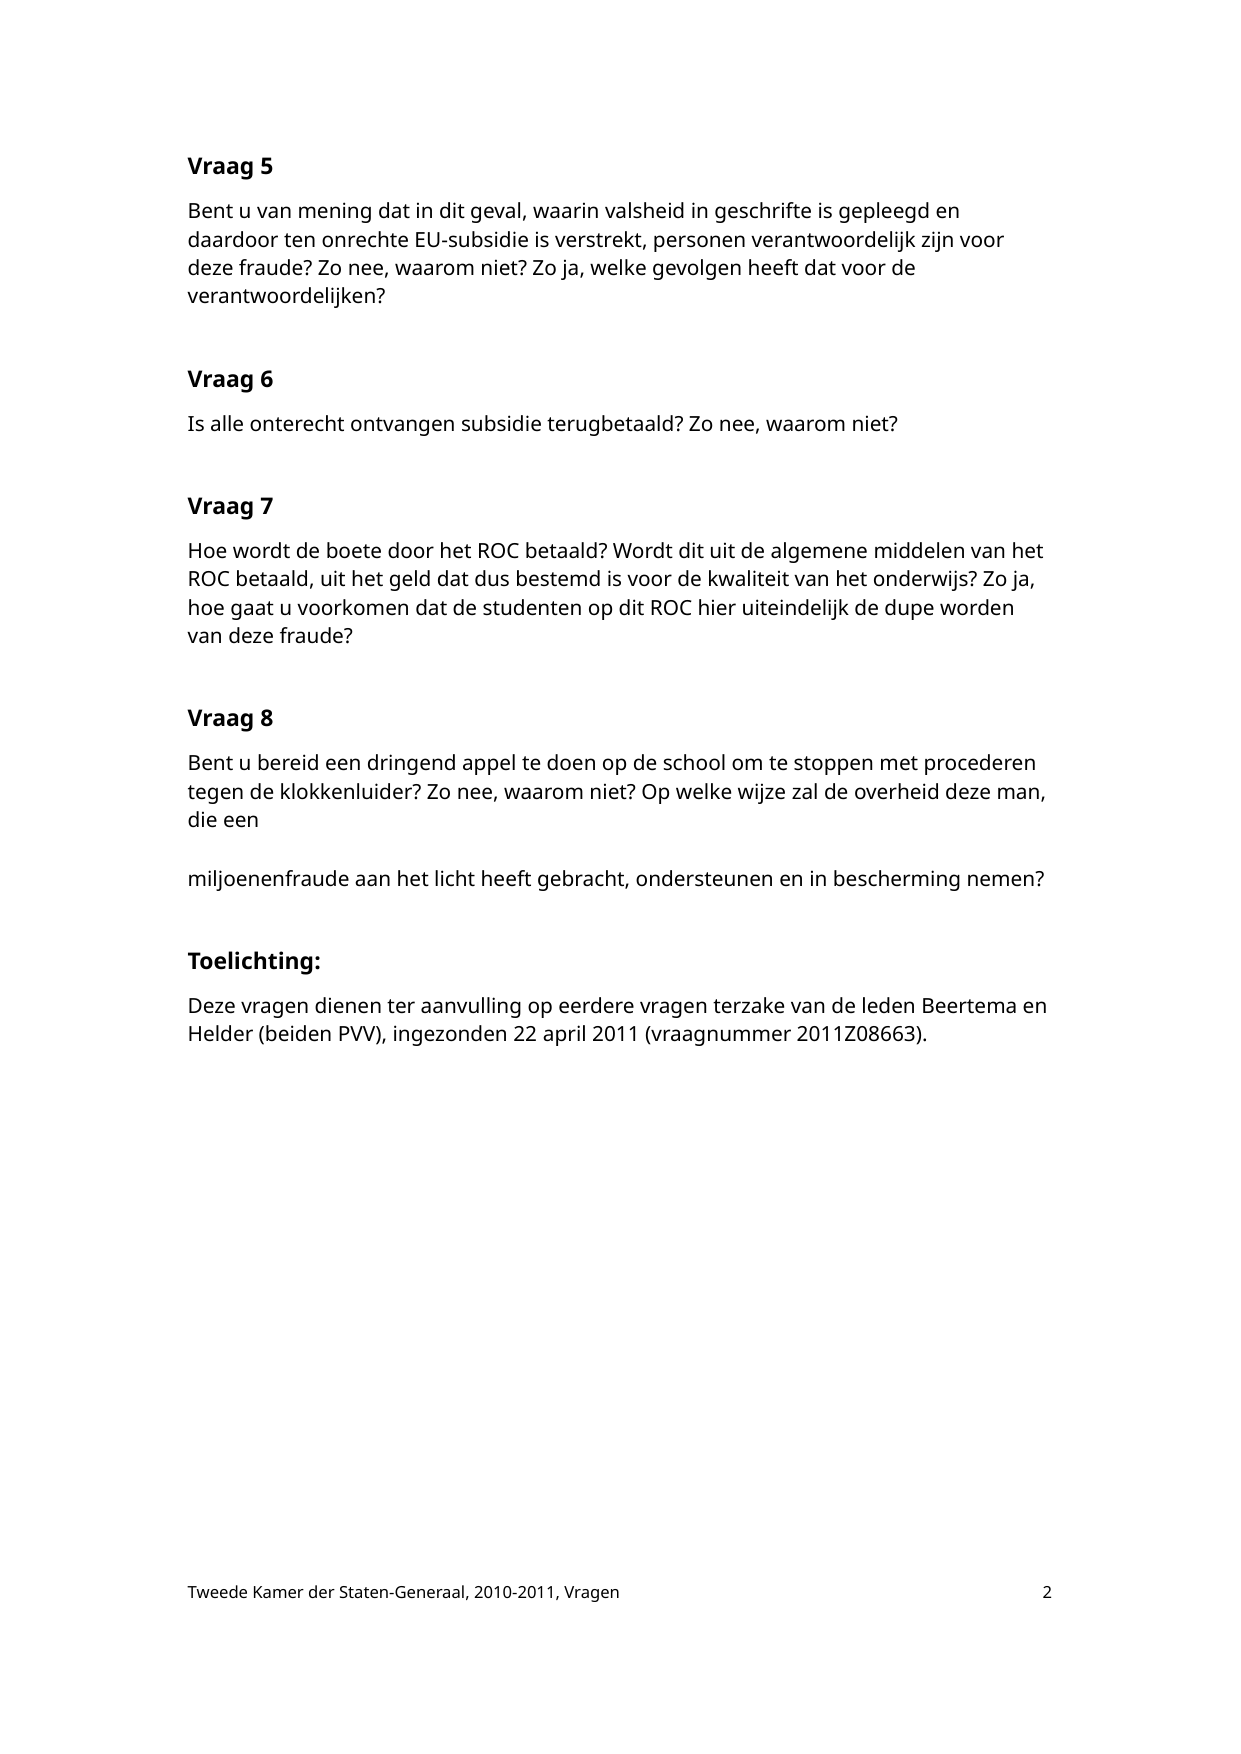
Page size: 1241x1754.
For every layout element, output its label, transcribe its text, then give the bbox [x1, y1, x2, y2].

text Bent u van mening dat in dit geval, waarin valsheid in geschrifte is gepleegd en daardoor ten onrechte EU-subsidie is verstrekt, personen verantwoordelijk zijn voor deze fraude? Zo nee, waarom niet? Zo ja, welke gevolgen heeft dat voor de verantwoordelijken? [187, 196, 1053, 310]
text Deze vragen dienen ter aanvulling op eerdere vragen terzake van de leden Beertema en Helder (beiden PVV), ingezonden 22 april 2011 (vraagnummer 2011Z08663). [187, 991, 1053, 1048]
subtitle Vraag 5 [187, 150, 1053, 181]
text Bent u bereid een dringend appel te doen op de school om te stoppen met procederen tegen de klokkenluider? Zo nee, waarom niet? Op welke wijze zal de overheid deze man, die een [187, 748, 1053, 834]
text Is alle onterecht ontvangen subsidie terugbetaald? Zo nee, waarom niet? [187, 409, 1053, 437]
subtitle Vraag 8 [187, 702, 1053, 733]
text Hoe wordt de boete door het ROC betaald? Wordt dit uit de algemene middelen van het ROC betaald, uit het geld dat dus bestemd is voor de kwaliteit van het onderwijs? Zo ja, hoe gaat u voorkomen dat de studenten op dit ROC hier uiteindelijk de dupe worden van deze fraude? [187, 536, 1053, 650]
subtitle Vraag 6 [187, 362, 1053, 394]
text miljoenenfraude aan het licht heeft gebracht, ondersteunen en in bescherming nemen? [187, 864, 1053, 892]
subtitle Toelichting: [187, 945, 1053, 976]
subtitle Vraag 7 [187, 490, 1053, 521]
